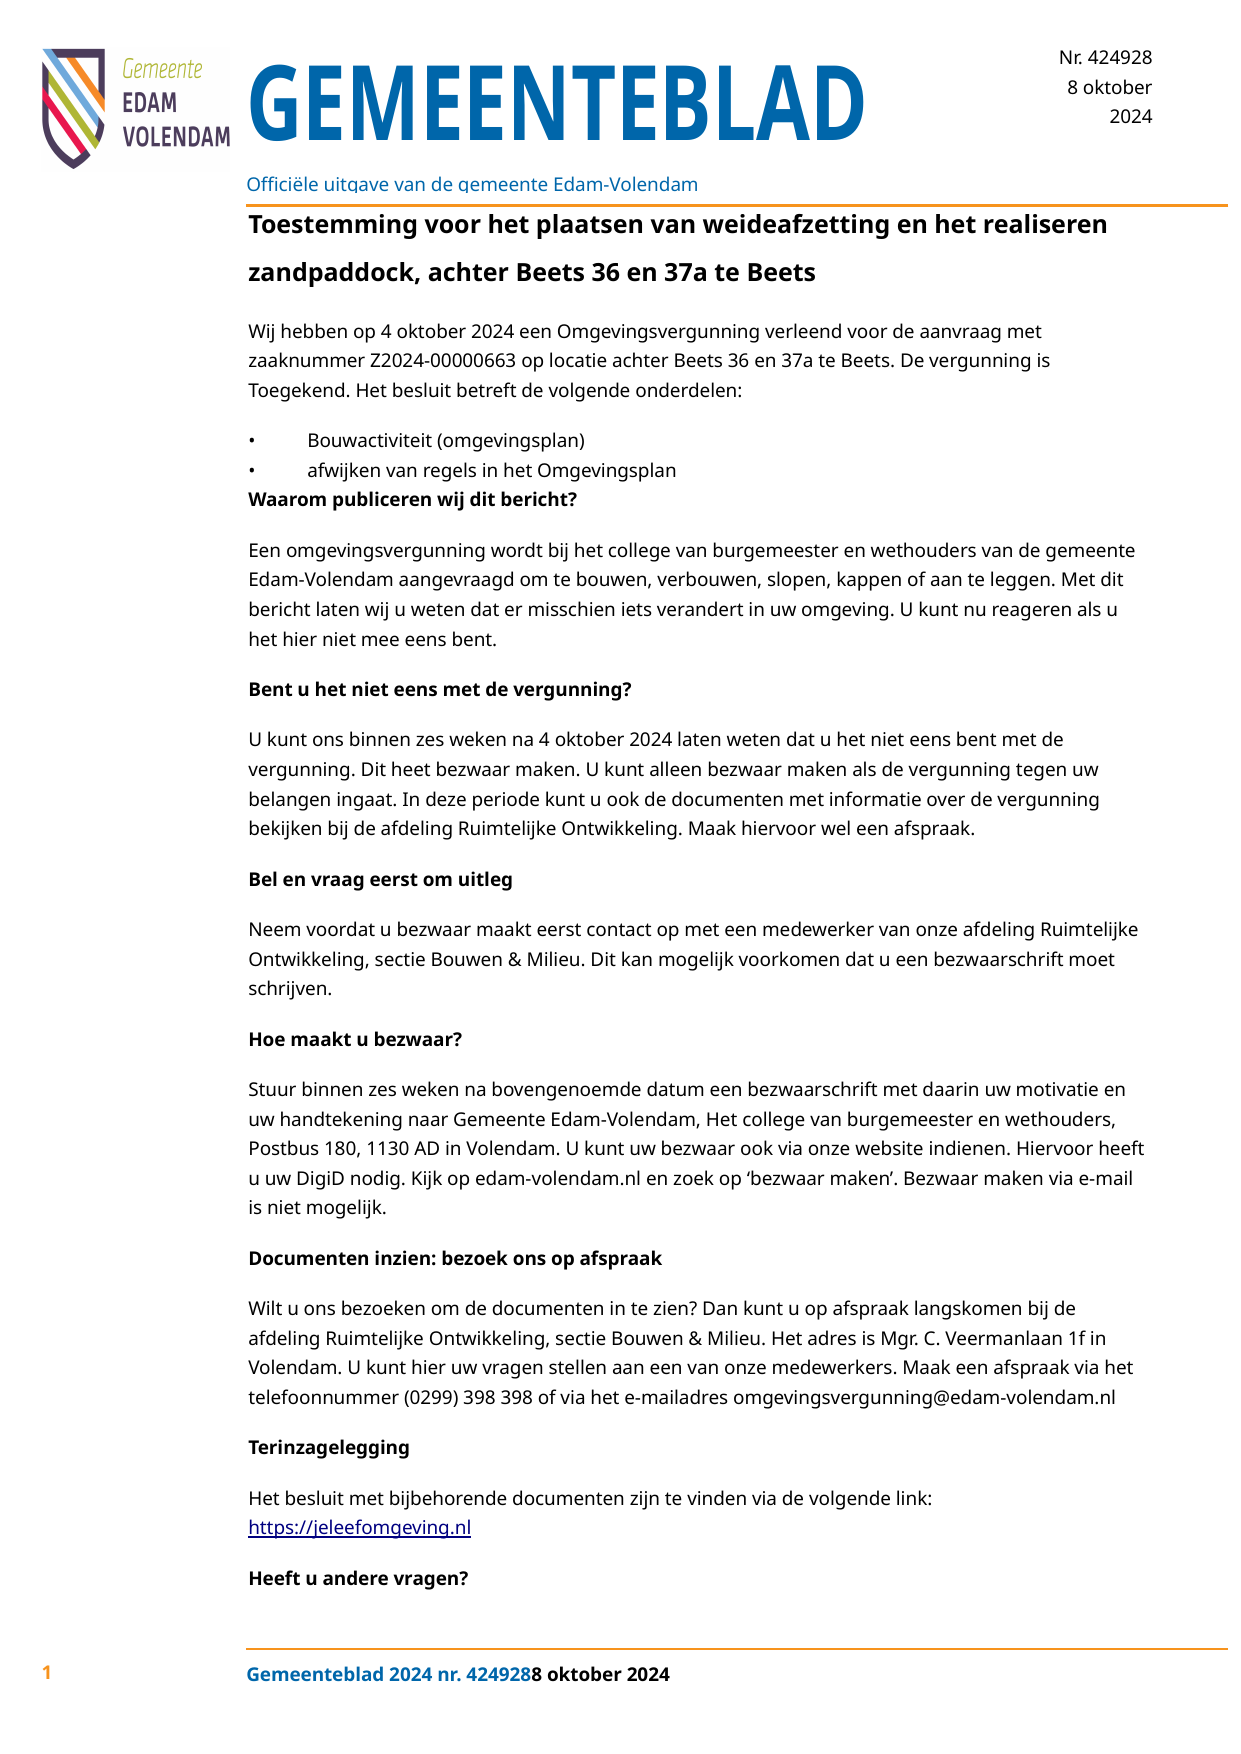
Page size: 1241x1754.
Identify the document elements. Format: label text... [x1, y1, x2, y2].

text Neem voordat u bezwaar maakt eerst contact op met een medewerker van onze afdeling Ruimtelijke Ontwikkeling, sectie Bouwen & Milieu. Dit kan mogelijk voorkomen dat u een bezwaarschrift moet schrijven. [248, 916, 1152, 1001]
text Het besluit met bijbehorende documenten zijn te vinden via de volgende link: https://jeleefomgeving.nl [248, 1485, 1152, 1540]
text Bent u het niet eens met de vergunning? [248, 676, 1152, 702]
picture [41, 47, 231, 172]
text Bel en vraag eerst om uitleg [248, 866, 1152, 892]
text Wij hebben op 4 oktober 2024 een Omgevingsvergunning verleend voor de aanvraag met zaaknummer Z2024-00000663 op locatie achter Beets 36 en 37a te Beets. De vergunning is Toegekend. Het besluit betreft de volgende onderdelen: [248, 318, 1152, 403]
text Waarom publiceren wij dit bericht? [248, 487, 1152, 512]
text Terinzagelegging [248, 1434, 1152, 1460]
list afwijken van regels in het Omgevingsplan [248, 457, 1152, 483]
text Stuur binnen zes weken na bovengenoemde datum een bezwaarschrift met daarin uw motivatie en uw handtekening naar Gemeente Edam-Volendam, Het college van burgemeester en wethouders, Postbus 180, 1130 AD in Volendam. U kunt uw bezwaar ook via onze website indienen. Hiervoor heeft u uw DigiD nodig. Kijk op edam-volendam.nl en zoek op ‘bezwaar maken’. Bezwaar maken via e-mail is niet mogelijk. [248, 1076, 1152, 1220]
list Bouwactiviteit (omgevingsplan) [248, 427, 1152, 453]
text Hoe maakt u bezwaar? [248, 1026, 1152, 1052]
text Documenten inzien: bezoek ons op afspraak [248, 1245, 1152, 1271]
text U kunt ons binnen zes weken na 4 oktober 2024 laten weten dat u het niet eens bent met de vergunning. Dit heet bezwaar maken. U kunt alleen bezwaar maken als de vergunning tegen uw belangen ingaat. In deze periode kunt u ook de documenten met informatie over de vergunning bekijken bij de afdeling Ruimtelijke Ontwikkeling. Maak hiervoor wel een afspraak. [248, 727, 1152, 841]
text Een omgevingsvergunning wordt bij het college van burgemeester en wethouders van de gemeente Edam-Volendam aangevraagd om te bouwen, verbouwen, slopen, kappen of aan te leggen. Met dit bericht laten wij u weten dat er misschien iets verandert in uw omgeving. U kunt nu reageren als u het hier niet mee eens bent. [248, 537, 1152, 652]
text Heeft u andere vragen? [248, 1565, 1152, 1591]
text Wilt u ons bezoeken om de documenten in te zien? Dan kunt u op afspraak langskomen bij de afdeling Ruimtelijke Ontwikkeling, sectie Bouwen & Milieu. Het adres is Mgr. C. Veermanlaan 1f in Volendam. U kunt hier uw vragen stellen aan een van onze medewerkers. Maak een afspraak via het telefoonnummer (0299) 398 398 of via het e-mailadres omgevingsvergunning@edam-volendam.nl [248, 1295, 1152, 1410]
text Toestemming voor het plaatsen van weideafzetting en het realiseren zandpaddock, achter Beets 36 en 37a te Beets [248, 207, 1152, 288]
